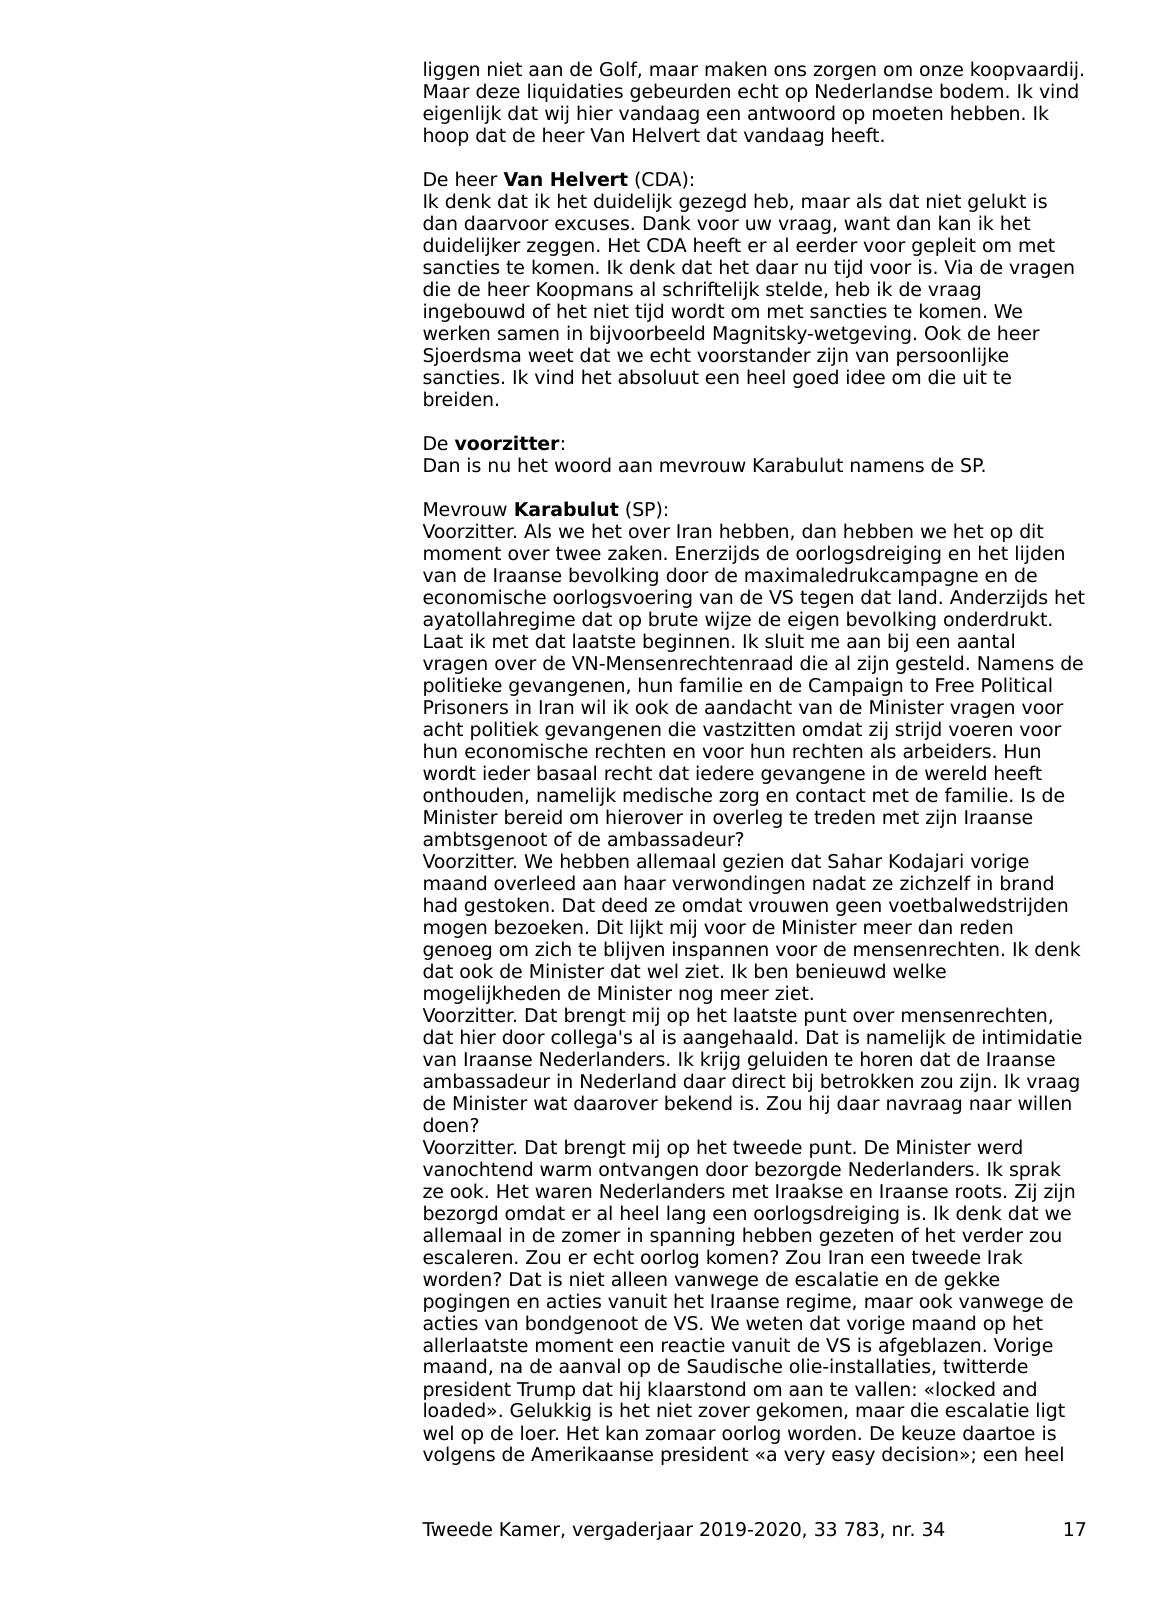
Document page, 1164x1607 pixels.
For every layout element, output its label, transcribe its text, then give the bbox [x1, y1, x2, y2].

text De voorzitter: [422, 433, 1087, 455]
text liggen niet aan de Golf, maar maken ons zorgen om onze koopvaardij. Maar deze liquidaties gebeurden echt op Nederlandse bodem. Ik vind eigenlijk dat wij hier vandaag een antwoord op moeten hebben. Ik hoop dat de heer Van Helvert dat vandaag heeft. [422, 59, 1087, 147]
text Mevrouw Karabulut (SP): [422, 499, 1087, 521]
text Voorzitter. We hebben allemaal gezien dat Sahar Kodajari vorige maand overleed aan haar verwondingen nadat ze zichzelf in brand had gestoken. Dat deed ze omdat vrouwen geen voetbalwedstrijden mogen bezoeken. Dit lijkt mij voor de Minister meer dan reden genoeg om zich te blijven inspannen voor de mensenrechten. Ik denk dat ook de Minister dat wel ziet. Ik ben benieuwd welke mogelijkheden de Minister nog meer ziet. [422, 851, 1087, 1005]
text Dan is nu het woord aan mevrouw Karabulut namens de SP. [422, 455, 1087, 477]
text Laat ik met dat laatste beginnen. Ik sluit me aan bij een aantal vragen over de VN-Mensenrechtenraad die al zijn gesteld. Namens de politieke gevangenen, hun familie en de Campaign to Free Political Prisoners in Iran wil ik ook de aandacht van de Minister vragen voor acht politiek gevangenen die vastzitten omdat zij strijd voeren voor hun economische rechten en voor hun rechten als arbeiders. Hun wordt ieder basaal recht dat iedere gevangene in de wereld heeft onthouden, namelijk medische zorg en contact met de familie. Is de Minister bereid om hierover in overleg te treden met zijn Iraanse ambtsgenoot of de ambassadeur? [422, 631, 1087, 851]
text De heer Van Helvert (CDA): [422, 169, 1087, 191]
text Voorzitter. Dat brengt mij op het laatste punt over mensenrechten, dat hier door collega's al is aangehaald. Dat is namelijk de intimidatie van Iraanse Nederlanders. Ik krijg geluiden te horen dat de Iraanse ambassadeur in Nederland daar direct bij betrokken zou zijn. Ik vraag de Minister wat daarover bekend is. Zou hij daar navraag naar willen doen? [422, 1005, 1087, 1137]
text Voorzitter. Als we het over Iran hebben, dan hebben we het op dit moment over twee zaken. Enerzijds de oorlogsdreiging en het lijden van de Iraanse bevolking door de maximaledrukcampagne en de economische oorlogsvoering van de VS tegen dat land. Anderzijds het ayatollahregime dat op brute wijze de eigen bevolking onderdrukt. [422, 521, 1087, 631]
text Voorzitter. Dat brengt mij op het tweede punt. De Minister werd vanochtend warm ontvangen door bezorgde Nederlanders. Ik sprak ze ook. Het waren Nederlanders met Iraakse en Iraanse roots. Zij zijn bezorgd omdat er al heel lang een oorlogsdreiging is. Ik denk dat we allemaal in de zomer in spanning hebben gezeten of het verder zou escaleren. Zou er echt oorlog komen? Zou Iran een tweede Irak worden? Dat is niet alleen vanwege de escalatie en de gekke pogingen en acties vanuit het Iraanse regime, maar ook vanwege de acties van bondgenoot de VS. We weten dat vorige maand op het allerlaatste moment een reactie vanuit de VS is afgeblazen. Vorige maand, na de aanval op de Saudische olie-installaties, twitterde president Trump dat hij klaarstond om aan te vallen: «locked and loaded». Gelukkig is het niet zover gekomen, maar die escalatie ligt wel op de loer. Het kan zomaar oorlog worden. De keuze daartoe is volgens de Amerikaanse president «a very easy decision»; een heel [422, 1137, 1087, 1466]
text Ik denk dat ik het duidelijk gezegd heb, maar als dat niet gelukt is dan daarvoor excuses. Dank voor uw vraag, want dan kan ik het duidelijker zeggen. Het CDA heeft er al eerder voor gepleit om met sancties te komen. Ik denk dat het daar nu tijd voor is. Via de vragen die de heer Koopmans al schriftelijk stelde, heb ik de vraag ingebouwd of het niet tijd wordt om met sancties te komen. We werken samen in bijvoorbeeld Magnitsky-wetgeving. Ook de heer Sjoerdsma weet dat we echt voorstander zijn van persoonlijke sancties. Ik vind het absoluut een heel goed idee om die uit te breiden. [422, 191, 1087, 411]
